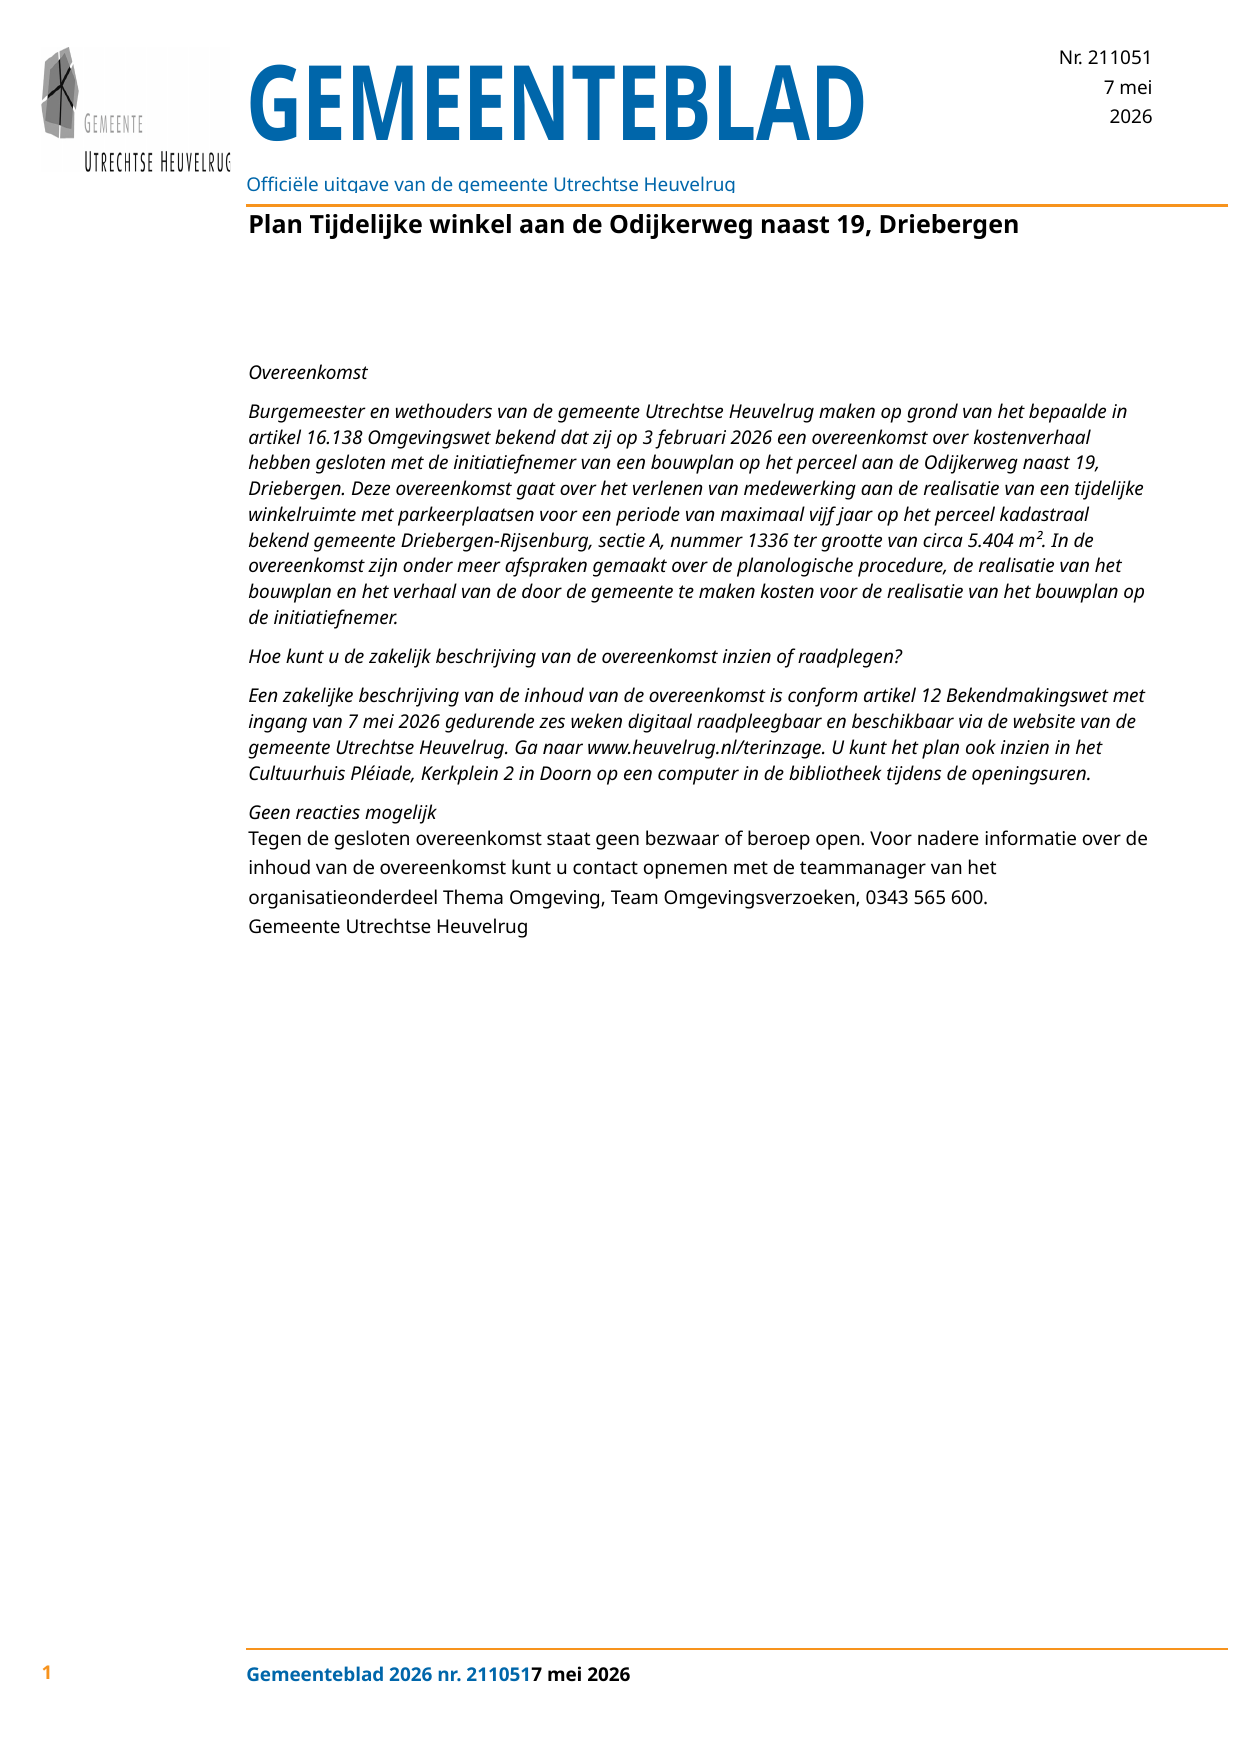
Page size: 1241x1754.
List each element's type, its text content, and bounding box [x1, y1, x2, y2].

text Een zakelijke beschrijving van de inhoud van de overeenkomst is conform artikel 12 Bekendmakingswet met ingang van 7 mei 2026 gedurende zes weken digitaal raadpleegbaar en beschikbaar via de website van de gemeente Utrechtse Heuvelrug. Ga naar www.heuvelrug.nl/terinzage. U kunt het plan ook inzien in het Cultuurhuis Pléiade, Kerkplein 2 in Doorn op een computer in de bibliotheek tijdens de openingsuren. [248, 682, 1152, 785]
picture [41, 47, 231, 172]
text Gemeente Utrechtse Heuvelrug [248, 913, 1152, 939]
text Tegen de gesloten overeenkomst staat geen bezwaar of beroep open. Voor nadere informatie over de inhoud van de overeenkomst kunt u contact opnemen met de teammanager van het organisatieonderdeel Thema Omgeving, Team Omgevingsverzoeken, 0343 565 600. [248, 825, 1152, 909]
text Plan Tijdelijke winkel aan de Odijkerweg naast 19, Driebergen [248, 207, 1152, 241]
text Hoe kunt u de zakelijk beschrijving van de overeenkomst inzien of raadplegen? [248, 643, 1152, 669]
text Burgemeester en wethouders van de gemeente Utrechtse Heuvelrug maken op grond van het bepaalde in artikel 16.138 Omgevingswet bekend dat zij op 3 februari 2026 een overeenkomst over kostenverhaal hebben gesloten met de initiatiefnemer van een bouwplan op het perceel aan de Odijkerweg naast 19, Driebergen. Deze overeenkomst gaat over het verlenen van medewerking aan de realisatie van een tijdelijke winkelruimte met parkeerplaatsen voor een periode van maximaal vijf jaar op het perceel kadastraal bekend gemeente Driebergen-Rijsenburg, sectie A, nummer 1336 ter grootte van circa 5.404 m². In de overeenkomst zijn onder meer afspraken gemaakt over de planologische procedure, de realisatie van het bouwplan en het verhaal van de door de gemeente te maken kosten voor de realisatie van het bouwplan op de initiatiefnemer. [248, 398, 1152, 630]
text Overeenkomst [248, 359, 1152, 384]
text Geen reacties mogelijk [248, 799, 1152, 825]
